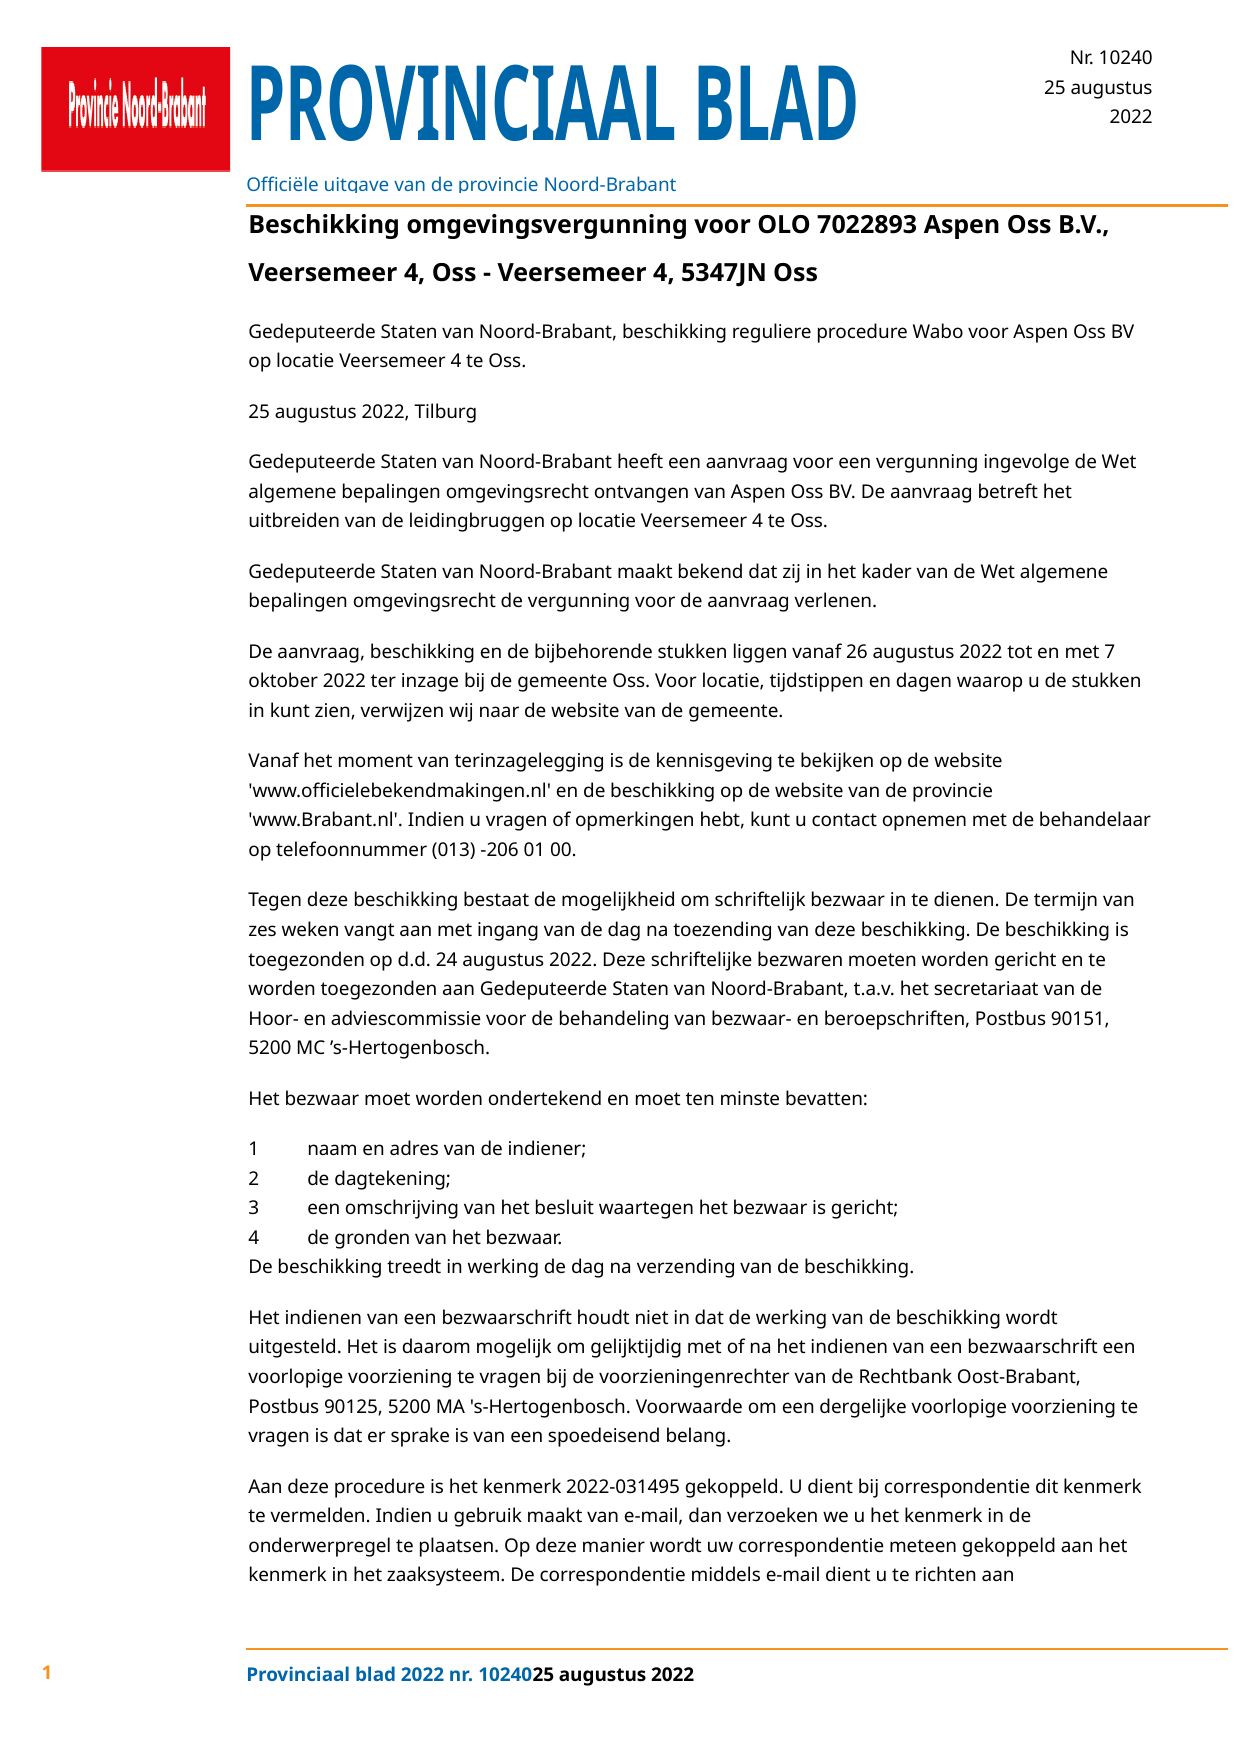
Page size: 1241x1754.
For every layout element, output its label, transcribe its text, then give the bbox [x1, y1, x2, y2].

picture [41, 47, 231, 172]
text Gedeputeerde Staten van Noord-Brabant maakt bekend dat zij in het kader van de Wet algemene bepalingen omgevingsrecht de vergunning voor de aanvraag verlenen. [248, 558, 1152, 613]
text 25 augustus 2022, Tilburg [248, 398, 1152, 424]
text De beschikking treedt in werking de dag na verzending van de beschikking. [248, 1254, 1152, 1279]
text Het indienen van een bezwaarschrift houdt niet in dat de werking van de beschikking wordt uitgesteld. Het is daarom mogelijk om gelijktijdig met of na het indienen van een bezwaarschrift een voorlopige voorziening te vragen bij de voorzieningenrechter van de Rechtbank Oost-Brabant, Postbus 90125, 5200 MA 's-Hertogenbosch. Voorwaarde om een dergelijke voorlopige voorziening te vragen is dat er sprake is van een spoedeisend belang. [248, 1304, 1152, 1448]
text Vanaf het moment van terinzagelegging is de kennisgeving te bekijken op de website 'www.officielebekendmakingen.nl' en de beschikking op de website van de provincie 'www.Brabant.nl'. Indien u vragen of opmerkingen hebt, kunt u contact opnemen met de behandelaar op telefoonnummer (013) -206 01 00. [248, 747, 1152, 862]
text Gedeputeerde Staten van Noord-Brabant, beschikking reguliere procedure Wabo voor Aspen Oss BV op locatie Veersemeer 4 te Oss. [248, 318, 1152, 373]
list de dagtekening; [248, 1165, 1152, 1191]
text Gedeputeerde Staten van Noord-Brabant heeft een aanvraag voor een vergunning ingevolge de Wet algemene bepalingen omgevingsrecht ontvangen van Aspen Oss BV. De aanvraag betreft het uitbreiden van de leidingbruggen op locatie Veersemeer 4 te Oss. [248, 448, 1152, 533]
text Beschikking omgevingsvergunning voor OLO 7022893 Aspen Oss B.V., Veersemeer 4, Oss - Veersemeer 4, 5347JN Oss [248, 207, 1152, 288]
list naam en adres van de indiener; [248, 1135, 1152, 1161]
text De aanvraag, beschikking en de bijbehorende stukken liggen vanaf 26 augustus 2022 tot en met 7 oktober 2022 ter inzage bij de gemeente Oss. Voor locatie, tijdstippen en dagen waarop u de stukken in kunt zien, verwijzen wij naar de website van de gemeente. [248, 638, 1152, 723]
list een omschrijving van het besluit waartegen het bezwaar is gericht; [248, 1194, 1152, 1220]
list de gronden van het bezwaar. [248, 1224, 1152, 1250]
text Tegen deze beschikking bestaat de mogelijkheid om schriftelijk bezwaar in te dienen. De termijn van zes weken vangt aan met ingang van de dag na toezending van deze beschikking. De beschikking is toegezonden op d.d. 24 augustus 2022. Deze schriftelijke bezwaren moeten worden gericht en te worden toegezonden aan Gedeputeerde Staten van Noord-Brabant, t.a.v. het secretariaat van de Hoor- en adviescommissie voor de behandeling van bezwaar- en beroepschriften, Postbus 90151, 5200 MC ’s-Hertogenbosch. [248, 887, 1152, 1060]
text Aan deze procedure is het kenmerk 2022-031495 gekoppeld. U dient bij correspondentie dit kenmerk te vermelden. Indien u gebruik maakt van e-mail, dan verzoeken we u het kenmerk in de onderwerpregel te plaatsen. Op deze manier wordt uw correspondentie meteen gekoppeld aan het kenmerk in het zaaksysteem. De correspondentie middels e-mail dient u te richten aan [248, 1473, 1152, 1587]
text Het bezwaar moet worden ondertekend en moet ten minste bevatten: [248, 1085, 1152, 1111]
